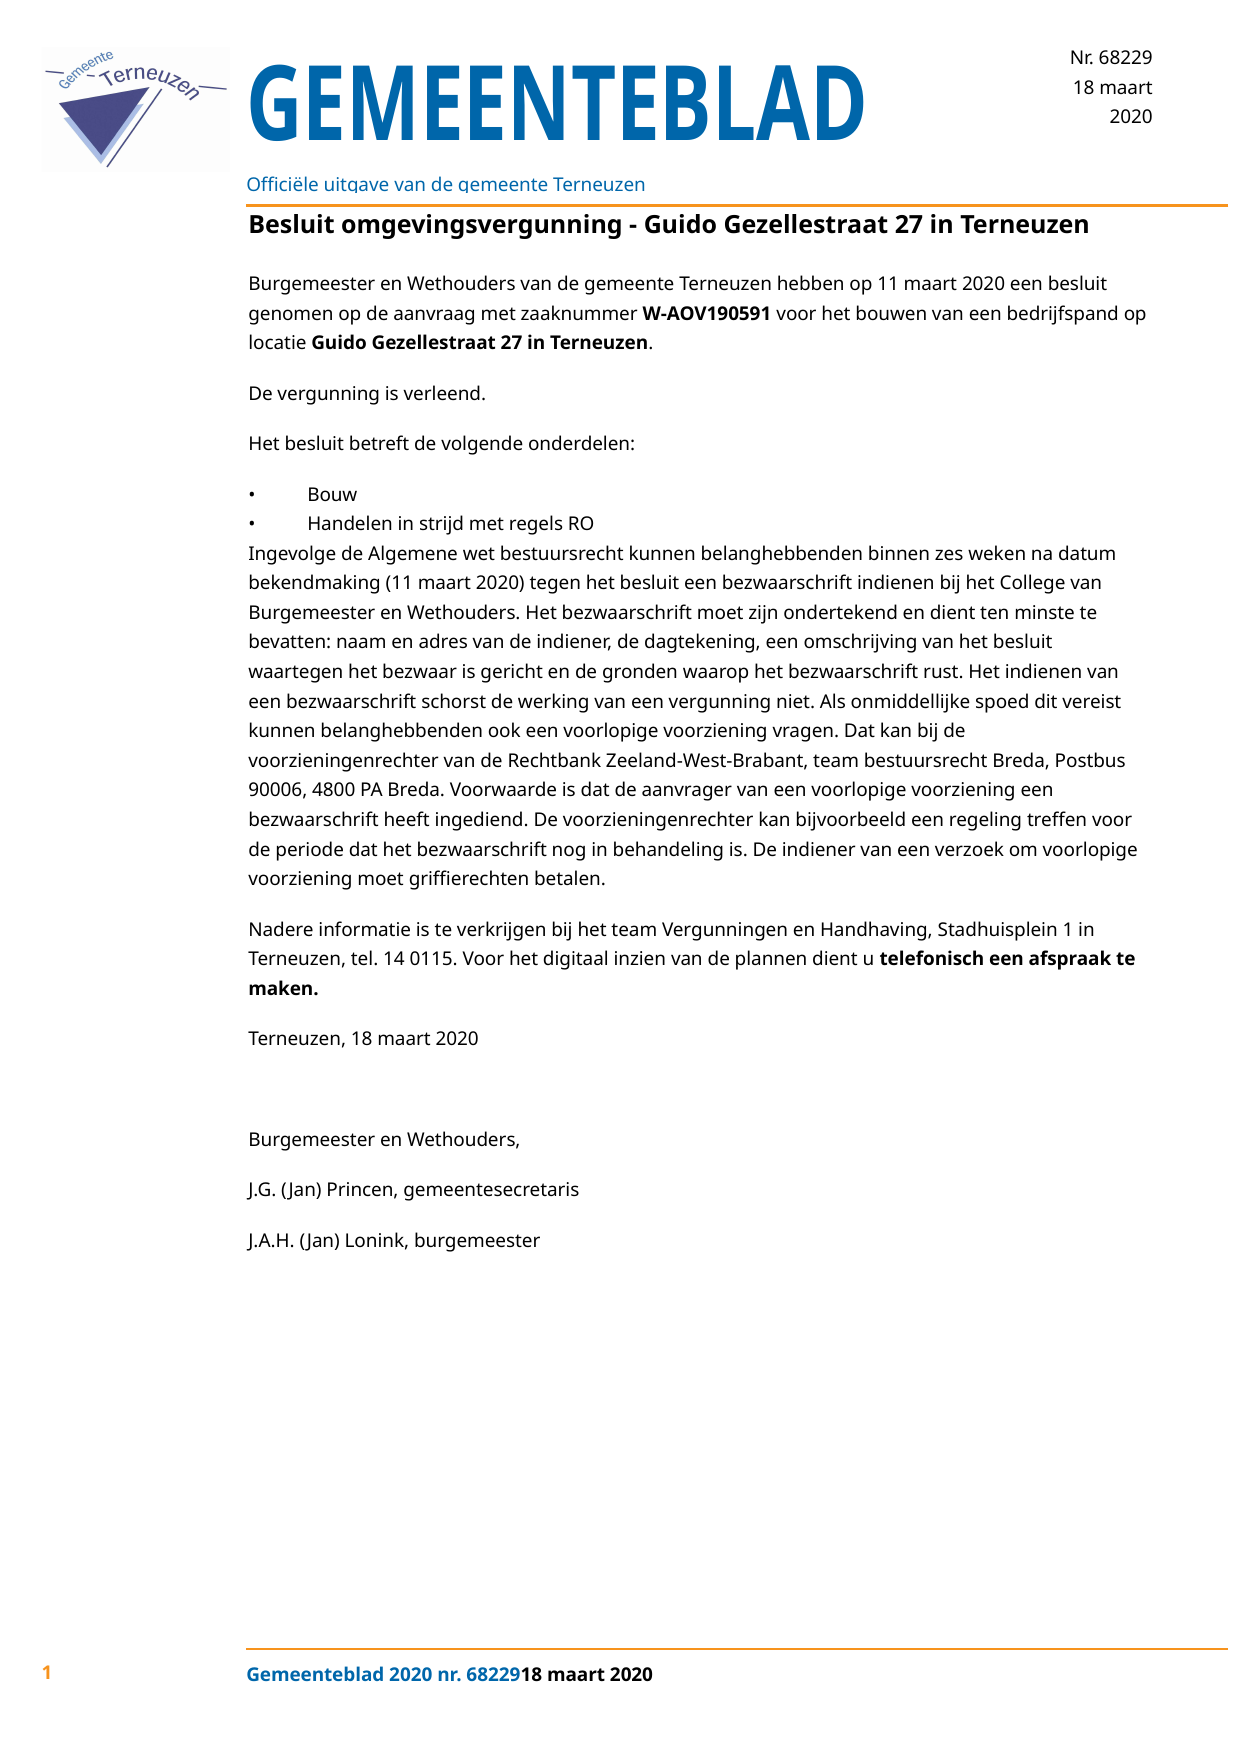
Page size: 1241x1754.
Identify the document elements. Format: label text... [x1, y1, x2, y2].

picture [41, 47, 231, 172]
text Ingevolge de Algemene wet bestuursrecht kunnen belanghebbenden binnen zes weken na datum bekendmaking (11 maart 2020) tegen het besluit een bezwaarschrift indienen bij het College van Burgemeester en Wethouders. Het bezwaarschrift moet zijn ondertekend en dient ten minste te bevatten: naam en adres van de indiener, de dagtekening, een omschrijving van het besluit waartegen het bezwaar is gericht en de gronden waarop het bezwaarschrift rust. Het indienen van een bezwaarschrift schorst de werking van een vergunning niet. Als onmiddellijke spoed dit vereist kunnen belanghebbenden ook een voorlopige voorziening vragen. Dat kan bij de voorzieningenrechter van de Rechtbank Zeeland-West-Brabant, team bestuursrecht Breda, Postbus 90006, 4800 PA Breda. Voorwaarde is dat de aanvrager van een voorlopige voorziening een bezwaarschrift heeft ingediend. De voorzieningenrechter kan bijvoorbeeld een regeling treffen voor de periode dat het bezwaarschrift nog in behandeling is. De indiener van een verzoek om voorlopige voorziening moet griffierechten betalen. [248, 540, 1152, 891]
text J.A.H. (Jan) Lonink, burgemeester [248, 1227, 1152, 1253]
text Terneuzen, 18 maart 2020 [248, 1025, 1152, 1051]
text Burgemeester en Wethouders, [248, 1126, 1152, 1152]
text Besluit omgevingsvergunning - Guido Gezellestraat 27 in Terneuzen [248, 207, 1152, 241]
list Handelen in strijd met regels RO [248, 510, 1152, 536]
text Het besluit betreft de volgende onderdelen: [248, 430, 1152, 456]
text De vergunning is verleend. [248, 380, 1152, 406]
list Bouw [248, 481, 1152, 506]
text Nadere informatie is te verkrijgen bij het team Vergunningen en Handhaving, Stadhuisplein 1 in Terneuzen, tel. 14 0115. Voor het digitaal inzien van de plannen dient u telefonisch een afspraak te maken. [248, 916, 1152, 1001]
text J.G. (Jan) Princen, gemeentesecretaris [248, 1177, 1152, 1202]
text Burgemeester en Wethouders van de gemeente Terneuzen hebben op 11 maart 2020 een besluit genomen op de aanvraag met zaaknummer W-AOV190591 voor het bouwen van een bedrijfspand op locatie Guido Gezellestraat 27 in Terneuzen. [248, 270, 1152, 355]
